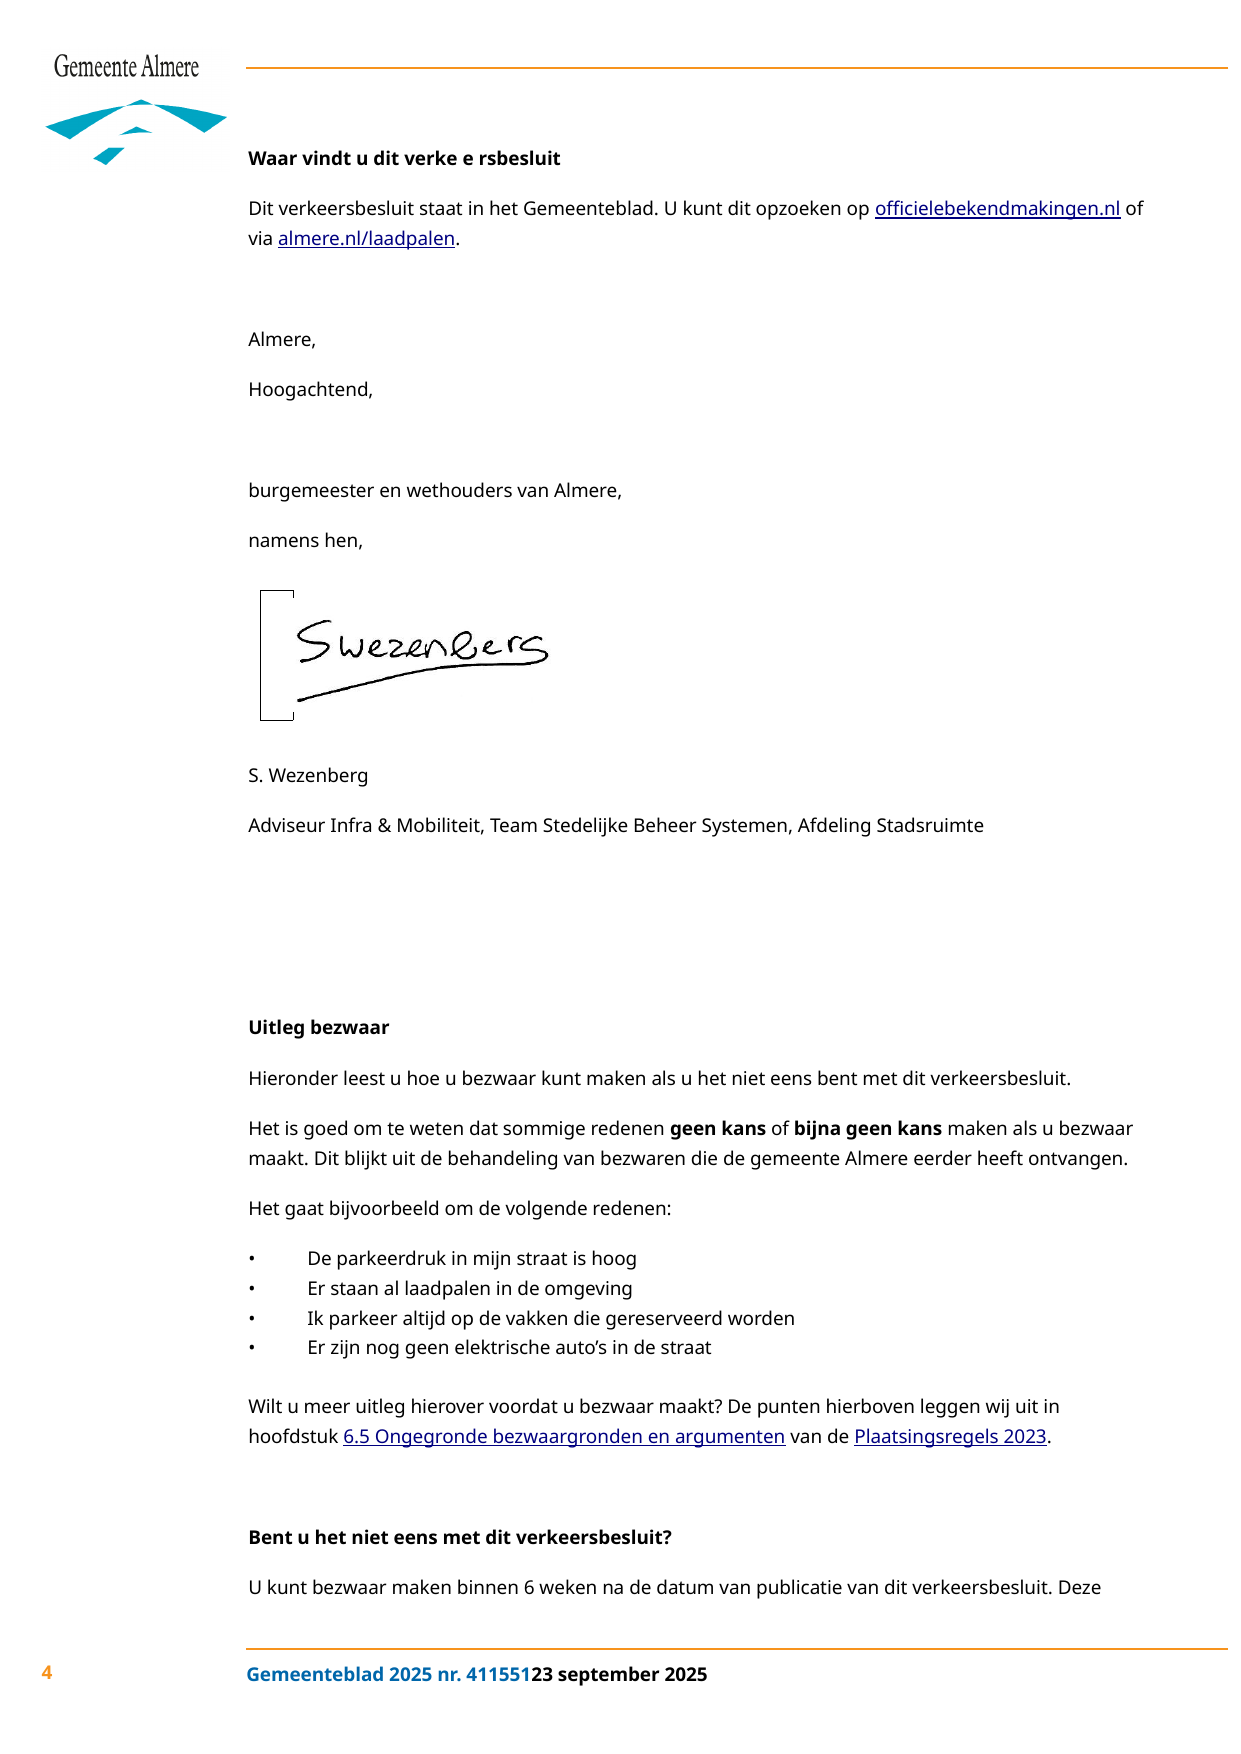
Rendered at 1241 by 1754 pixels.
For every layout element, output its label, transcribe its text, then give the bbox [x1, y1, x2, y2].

list Ik parkeer altijd op de vakken die gereserveerd worden [248, 1305, 1152, 1331]
text Hieronder leest u hoe u bezwaar kunt maken als u het niet eens bent met dit verkeersbesluit. [248, 1065, 1152, 1091]
text Waar vindt u dit verke e rsbesluit [248, 145, 1152, 171]
text burgemeester en wethouders van Almere, [248, 477, 1152, 503]
text Hoogachtend, [248, 376, 1152, 402]
text Uitleg bezwaar [248, 1014, 1152, 1040]
text Het is goed om te weten dat sommige redenen geen kans of bijna geen kans maken als u bezwaar maakt. Dit blijkt uit de behandeling van bezwaren die de gemeente Almere eerder heeft ontvangen. [248, 1115, 1152, 1171]
list Er staan al laadpalen in de omgeving [248, 1275, 1152, 1301]
text Adviseur Infra & Mobiliteit, Team Stedelijke Beheer Systemen, Afdeling Stadsruimte [248, 813, 1152, 838]
text Het gaat bijvoorbeeld om de volgende redenen: [248, 1195, 1152, 1221]
text Wilt u meer uitleg hierover voordat u bezwaar maakt? De punten hierboven leggen wij uit in hoofdstuk 6.5 Ongegronde bezwaargronden en argumenten van de Plaatsingsregels 2023. [248, 1393, 1152, 1449]
text Dit verkeersbesluit staat in het Gemeenteblad. U kunt dit opzoeken op officielebekendmakingen.nl of via almere.nl/laadpalen. [248, 196, 1152, 251]
picture [268, 598, 576, 712]
list De parkeerdruk in mijn straat is hoog [248, 1246, 1152, 1271]
text S. Wezenberg [248, 762, 1152, 788]
text Bent u het niet eens met dit verkeersbesluit? [248, 1524, 1152, 1550]
text U kunt bezwaar maken binnen 6 weken na de datum van publicatie van dit verkeersbesluit. Deze [248, 1574, 1152, 1600]
text Almere, [248, 326, 1152, 352]
text namens hen, [248, 528, 1152, 553]
picture [41, 47, 231, 172]
list Er zijn nog geen elektrische auto’s in de straat [248, 1334, 1152, 1360]
